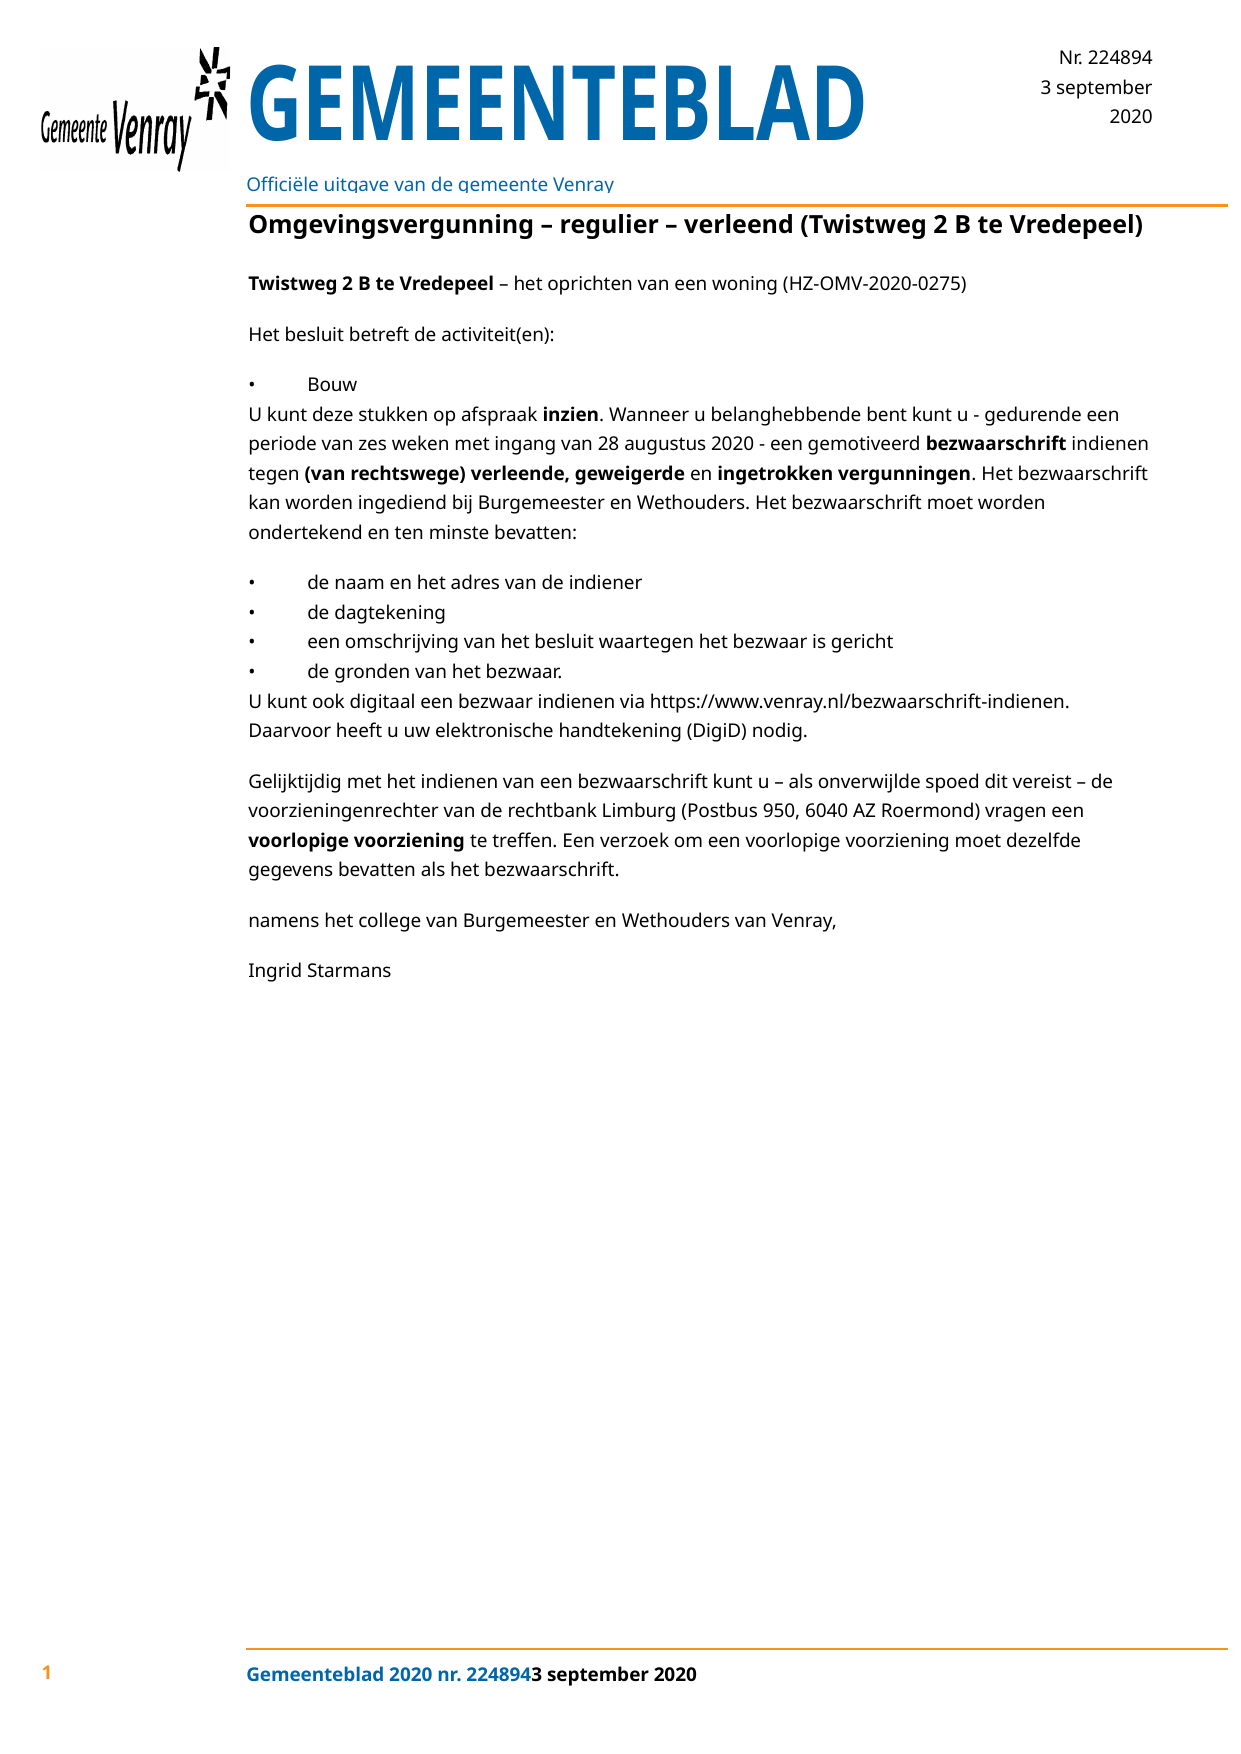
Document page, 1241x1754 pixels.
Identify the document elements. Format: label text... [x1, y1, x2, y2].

text Het besluit betreft de activiteit(en): [248, 321, 1152, 346]
text Twistweg 2 B te Vredepeel – het oprichten van een woning (HZ-OMV-2020-0275) [248, 270, 1152, 296]
text Gelijktijdig met het indienen van een bezwaarschrift kunt u – als onverwijlde spoed dit vereist – de voorzieningenrechter van de rechtbank Limburg (Postbus 950, 6040 AZ Roermond) vragen een voorlopige voorziening te treffen. Een verzoek om een voorlopige voorziening moet dezelfde gegevens bevatten als het bezwaarschrift. [248, 768, 1152, 882]
text Omgevingsvergunning – regulier – verleend (Twistweg 2 B te Vredepeel) [248, 207, 1152, 241]
list de naam en het adres van de indiener [248, 569, 1152, 595]
text U kunt ook digitaal een bezwaar indienen via https://www.venray.nl/bezwaarschrift-indienen. Daarvoor heeft u uw elektronische handtekening (DigiD) nodig. [248, 688, 1152, 743]
list Bouw [248, 371, 1152, 397]
text namens het college van Burgemeester en Wethouders van Venray, [248, 907, 1152, 933]
text Ingrid Starmans [248, 957, 1152, 983]
list de dagtekening [248, 599, 1152, 625]
text U kunt deze stukken op afspraak inzien. Wanneer u belanghebbende bent kunt u - gedurende een periode van zes weken met ingang van 28 augustus 2020 - een gemotiveerd bezwaarschrift indienen tegen (van rechtswege) verleende, geweigerde en ingetrokken vergunningen. Het bezwaarschrift kan worden ingediend bij Burgemeester en Wethouders. Het bezwaarschrift moet worden ondertekend en ten minste bevatten: [248, 401, 1152, 545]
picture [41, 47, 231, 172]
list de gronden van het bezwaar. [248, 658, 1152, 684]
list een omschrijving van het besluit waartegen het bezwaar is gericht [248, 629, 1152, 654]
